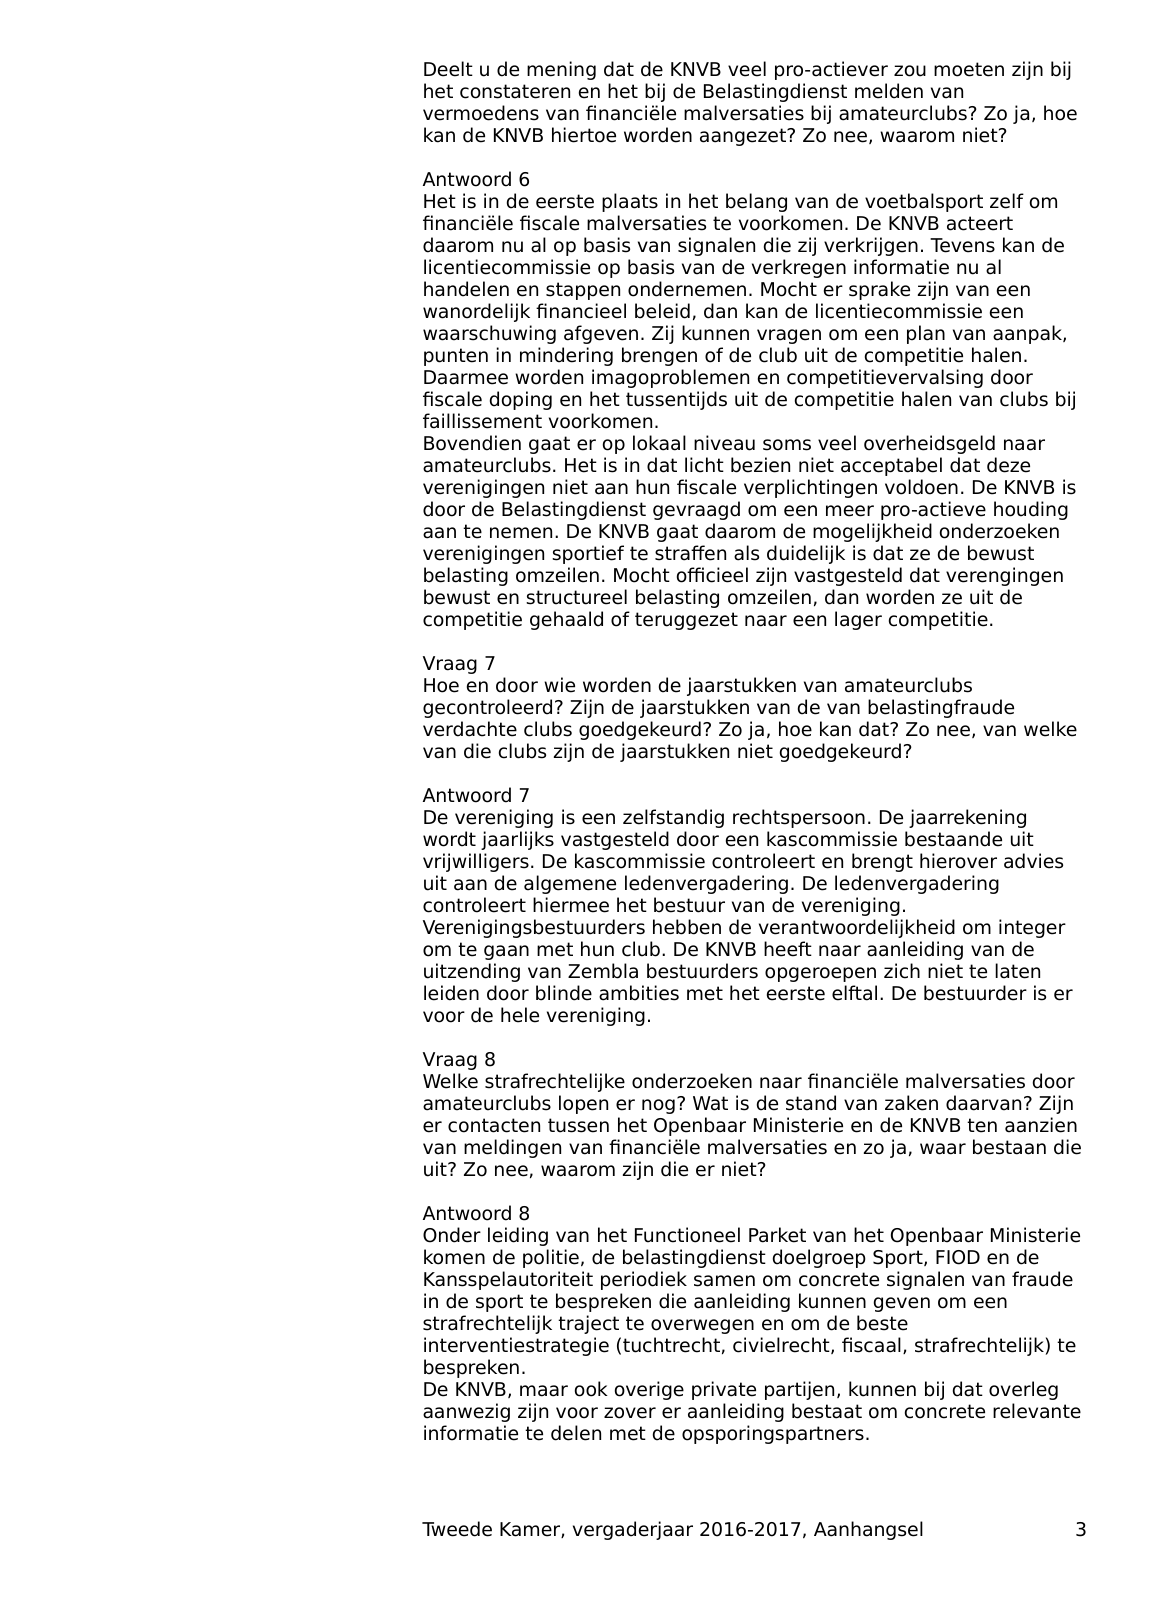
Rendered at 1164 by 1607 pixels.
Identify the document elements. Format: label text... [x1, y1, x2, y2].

text Antwoord 6 [422, 169, 1087, 191]
text Antwoord 7 [422, 785, 1087, 807]
text Hoe en door wie worden de jaarstukken van amateurclubs gecontroleerd? Zijn de jaarstukken van de van belastingfraude verdachte clubs goedgekeurd? Zo ja, hoe kan dat? Zo nee, van welke van die clubs zijn de jaarstukken niet goedgekeurd? [422, 675, 1087, 763]
text Welke strafrechtelijke onderzoeken naar financiële malversaties door amateurclubs lopen er nog? Wat is de stand van zaken daarvan? Zijn er contacten tussen het Openbaar Ministerie en de KNVB ten aanzien van meldingen van financiële malversaties en zo ja, waar bestaan die uit? Zo nee, waarom zijn die er niet? [422, 1071, 1087, 1181]
text Deelt u de mening dat de KNVB veel pro-actiever zou moeten zijn bij het constateren en het bij de Belastingdienst melden van vermoedens van financiële malversaties bij amateurclubs? Zo ja, hoe kan de KNVB hiertoe worden aangezet? Zo nee, waarom niet? [422, 59, 1087, 147]
text Onder leiding van het Functioneel Parket van het Openbaar Ministerie komen de politie, de belastingdienst doelgroep Sport, FIOD en de Kansspelautoriteit periodiek samen om concrete signalen van fraude in de sport te bespreken die aanleiding kunnen geven om een strafrechtelijk traject te overwegen en om de beste interventiestrategie (tuchtrecht, civielrecht, fiscaal, strafrechtelijk) te bespreken. [422, 1225, 1087, 1379]
text Vraag 8 [422, 1049, 1087, 1071]
text Het is in de eerste plaats in het belang van de voetbalsport zelf om financiële fiscale malversaties te voorkomen. De KNVB acteert daarom nu al op basis van signalen die zij verkrijgen. Tevens kan de licentiecommissie op basis van de verkregen informatie nu al handelen en stappen ondernemen. Mocht er sprake zijn van een wanordelijk financieel beleid, dan kan de licentiecommissie een waarschuwing afgeven. Zij kunnen vragen om een plan van aanpak, punten in mindering brengen of de club uit de competitie halen. [422, 191, 1087, 367]
text Bovendien gaat er op lokaal niveau soms veel overheidsgeld naar amateurclubs. Het is in dat licht bezien niet acceptabel dat deze verenigingen niet aan hun fiscale verplichtingen voldoen. De KNVB is door de Belastingdienst gevraagd om een meer pro-actieve houding aan te nemen. De KNVB gaat daarom de mogelijkheid onderzoeken verenigingen sportief te straffen als duidelijk is dat ze de bewust belasting omzeilen. Mocht officieel zijn vastgesteld dat verengingen bewust en structureel belasting omzeilen, dan worden ze uit de competitie gehaald of teruggezet naar een lager competitie. [422, 433, 1087, 631]
text Daarmee worden imagoproblemen en competitievervalsing door fiscale doping en het tussentijds uit de competitie halen van clubs bij faillissement voorkomen. [422, 367, 1087, 433]
text Vraag 7 [422, 653, 1087, 675]
text De vereniging is een zelfstandig rechtspersoon. De jaarrekening wordt jaarlijks vastgesteld door een kascommissie bestaande uit vrijwilligers. De kascommissie controleert en brengt hierover advies uit aan de algemene ledenvergadering. De ledenvergadering controleert hiermee het bestuur van de vereniging. [422, 807, 1087, 917]
text Verenigingsbestuurders hebben de verantwoordelijkheid om integer om te gaan met hun club. De KNVB heeft naar aanleiding van de uitzending van Zembla bestuurders opgeroepen zich niet te laten leiden door blinde ambities met het eerste elftal. De bestuurder is er voor de hele vereniging. [422, 917, 1087, 1027]
text Antwoord 8 [422, 1203, 1087, 1225]
text De KNVB, maar ook overige private partijen, kunnen bij dat overleg aanwezig zijn voor zover er aanleiding bestaat om concrete relevante informatie te delen met de opsporingspartners. [422, 1379, 1087, 1445]
